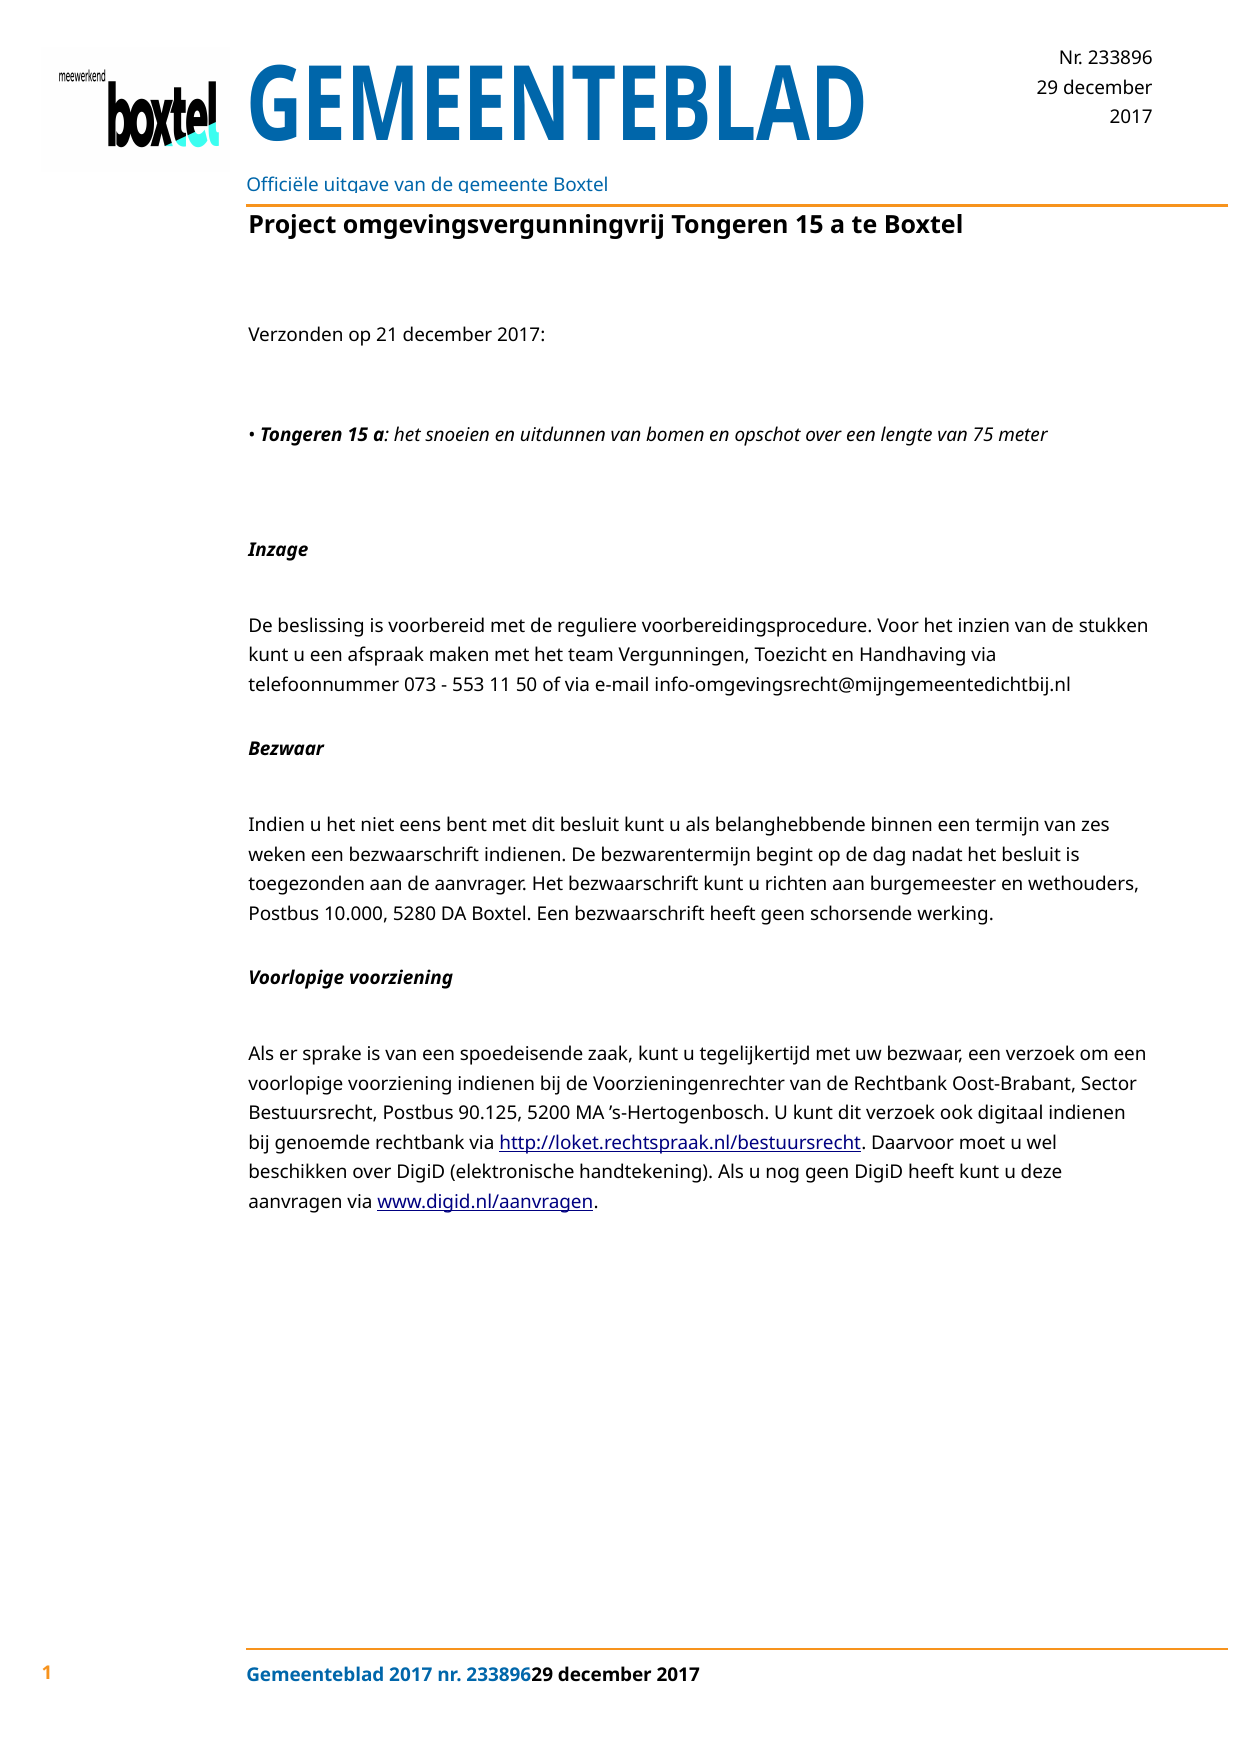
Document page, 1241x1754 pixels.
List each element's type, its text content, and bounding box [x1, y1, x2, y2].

picture [41, 47, 231, 172]
text Bezwaar [248, 735, 1152, 761]
text Verzonden op 21 december 2017: [248, 321, 1152, 346]
text Voorlopige voorziening [248, 964, 1152, 990]
text Indien u het niet eens bent met dit besluit kunt u als belanghebbende binnen een termijn van zes weken een bezwaarschrift indienen. De bezwarentermijn begint op de dag nadat het besluit is toegezonden aan de aanvrager. Het bezwaarschrift kunt u richten aan burgemeester en wethouders, Postbus 10.000, 5280 DA Boxtel. Een bezwaarschrift heeft geen schorsende werking. [248, 811, 1152, 926]
text Als er sprake is van een spoedeisende zaak, kunt u tegelijkertijd met uw bezwaar, een verzoek om een voorlopige voorziening indienen bij de Voorzieningenrechter van de Rechtbank Oost-Brabant, Sector Bestuursrecht, Postbus 90.125, 5200 MA ’s-Hertogenbosch. U kunt dit verzoek ook digitaal indienen bij genoemde rechtbank via http://loket.rechtspraak.nl/bestuursrecht. Daarvoor moet u wel beschikken over DigiD (elektronische handtekening). Als u nog geen DigiD heeft kunt u deze aanvragen via www.digid.nl/aanvragen. [248, 1040, 1152, 1214]
text De beslissing is voorbereid met de reguliere voorbereidingsprocedure. Voor het inzien van de stukken kunt u een afspraak maken met het team Vergunningen, Toezicht en Handhaving via telefoonnummer 073 - 553 11 50 of via e-mail info-omgevingsrecht@mijngemeentedichtbij.nl [248, 612, 1152, 697]
text Project omgevingsvergunningvrij Tongeren 15 a te Boxtel [248, 207, 1152, 241]
text • Tongeren 15 a: het snoeien en uitdunnen van bomen en opschot over een lengte van 75 meter [248, 422, 1152, 447]
text Inzage [248, 536, 1152, 562]
